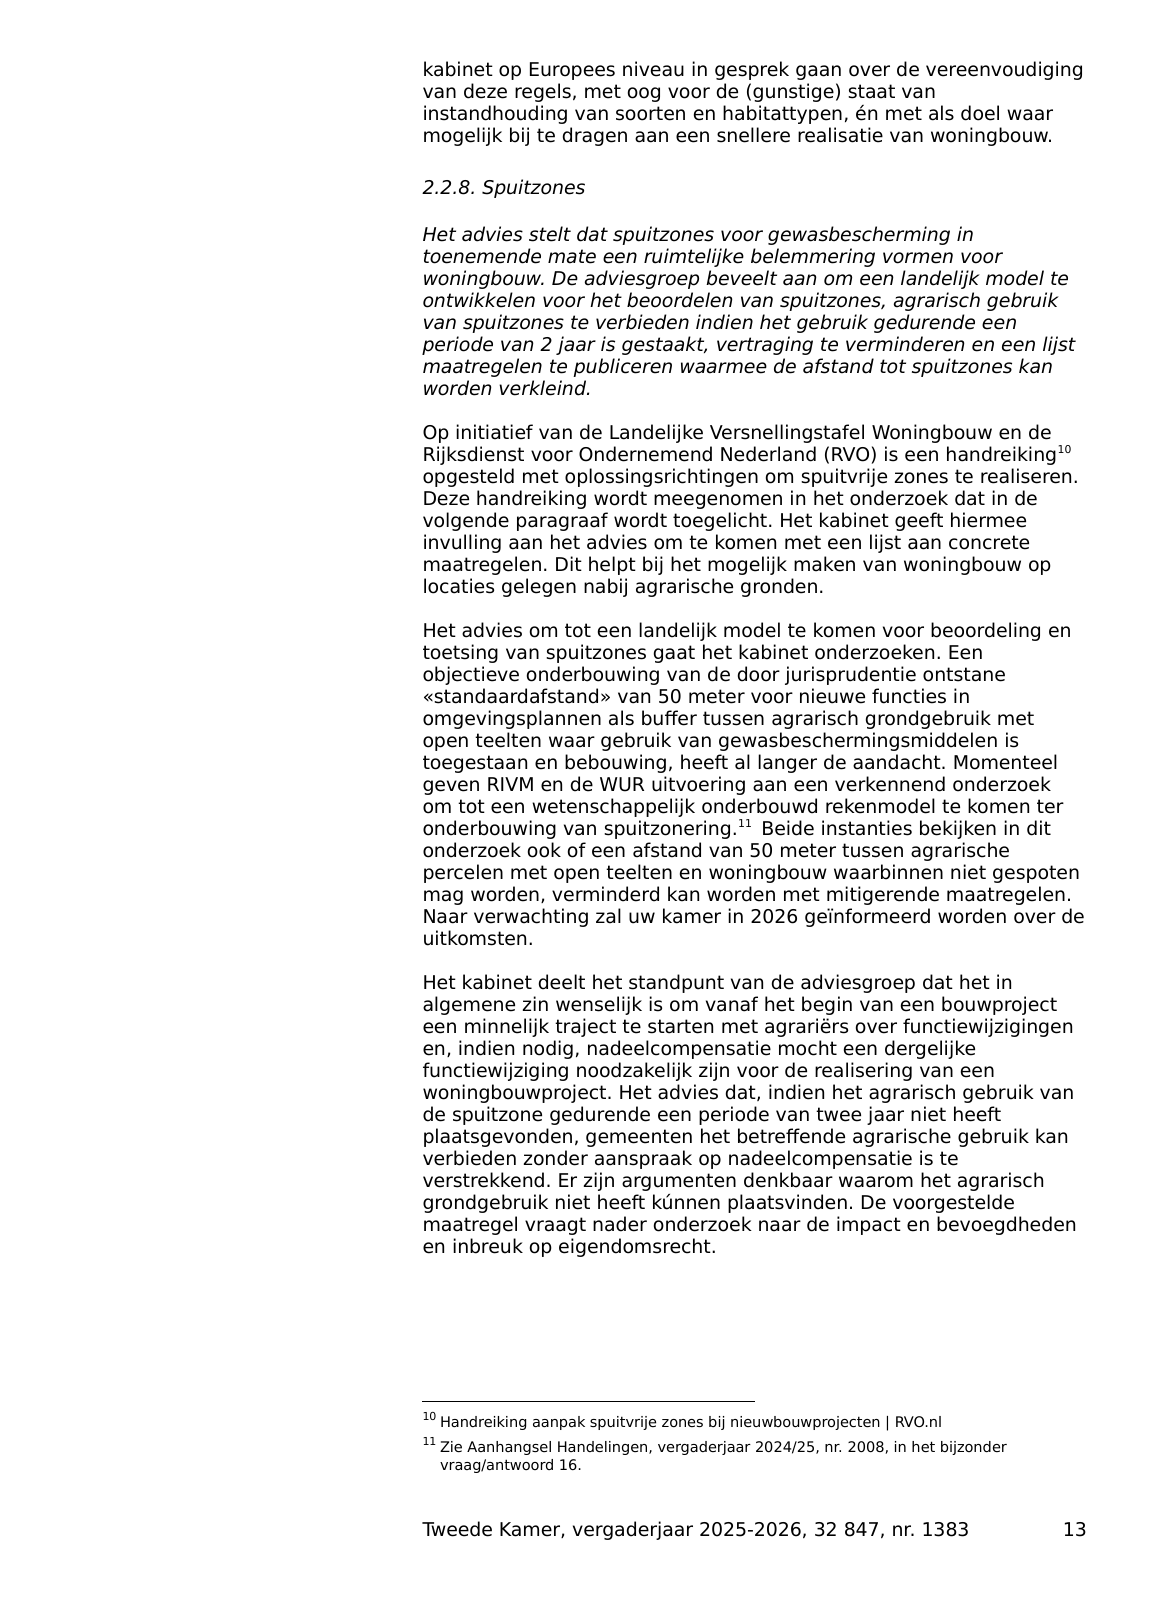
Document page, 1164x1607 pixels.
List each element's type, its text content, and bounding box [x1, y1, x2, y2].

text Zie Aanhangsel Handelingen, vergaderjaar 2024/25, nr. 2008, in het bijzonder vraag/antwoord 16. [422, 1435, 1087, 1474]
subtitle 2.2.8. Spuitzones [422, 177, 1087, 199]
text kabinet op Europees niveau in gesprek gaan over de vereenvoudiging van deze regels, met oog voor de (gunstige) staat van instandhouding van soorten en habitattypen, én met als doel waar mogelijk bij te dragen aan een snellere realisatie van woningbouw. [422, 59, 1087, 147]
text Op initiatief van de Landelijke Versnellingstafel Woningbouw en de Rijksdienst voor Ondernemend Nederland (RVO) is een handreiking opgesteld met oplossingsrichtingen om spuitvrije zones te realiseren. Deze handreiking wordt meegenomen in het onderzoek dat in de volgende paragraaf wordt toegelicht. Het kabinet geeft hiermee invulling aan het advies om te komen met een lijst aan concrete maatregelen. Dit helpt bij het mogelijk maken van woningbouw op locaties gelegen nabij agrarische gronden. [422, 422, 1087, 598]
text Het kabinet deelt het standpunt van de adviesgroep dat het in algemene zin wenselijk is om vanaf het begin van een bouwproject een minnelijk traject te starten met agrariërs over functiewijzigingen en, indien nodig, nadeelcompensatie mocht een dergelijke functiewijziging noodzakelijk zijn voor de realisering van een woningbouwproject. Het advies dat, indien het agrarisch gebruik van de spuitzone gedurende een periode van twee jaar niet heeft plaatsgevonden, gemeenten het betreffende agrarische gebruik kan verbieden zonder aanspraak op nadeelcompensatie is te verstrekkend. Er zijn argumenten denkbaar waarom het agrarisch grondgebruik niet heeft kúnnen plaatsvinden. De voorgestelde maatregel vraagt nader onderzoek naar de impact en bevoegdheden en inbreuk op eigendomsrecht. [422, 972, 1087, 1258]
text Het advies stelt dat spuitzones voor gewasbescherming in toenemende mate een ruimtelijke belemmering vormen voor woningbouw. De adviesgroep beveelt aan om een landelijk model te ontwikkelen voor het beoordelen van spuitzones, agrarisch gebruik van spuitzones te verbieden indien het gebruik gedurende een periode van 2 jaar is gestaakt, vertraging te verminderen en een lijst maatregelen te publiceren waarmee de afstand tot spuitzones kan worden verkleind. [422, 224, 1087, 400]
text Het advies om tot een landelijk model te komen voor beoordeling en toetsing van spuitzones gaat het kabinet onderzoeken. Een objectieve onderbouwing van de door jurisprudentie ontstane «standaardafstand» van 50 meter voor nieuwe functies in omgevingsplannen als buffer tussen agrarisch grondgebruik met open teelten waar gebruik van gewasbeschermingsmiddelen is toegestaan en bebouwing, heeft al langer de aandacht. Momenteel geven RIVM en de WUR uitvoering aan een verkennend onderzoek om tot een wetenschappelijk onderbouwd rekenmodel te komen ter onderbouwing van spuitzonering. Beide instanties bekijken in dit onderzoek ook of een afstand van 50 meter tussen agrarische percelen met open teelten en woningbouw waarbinnen niet gespoten mag worden, verminderd kan worden met mitigerende maatregelen. Naar verwachting zal uw kamer in 2026 geïnformeerd worden over de uitkomsten. [422, 620, 1087, 950]
text Handreiking aanpak spuitvrije zones bij nieuwbouwprojecten | RVO.nl [422, 1410, 1087, 1432]
